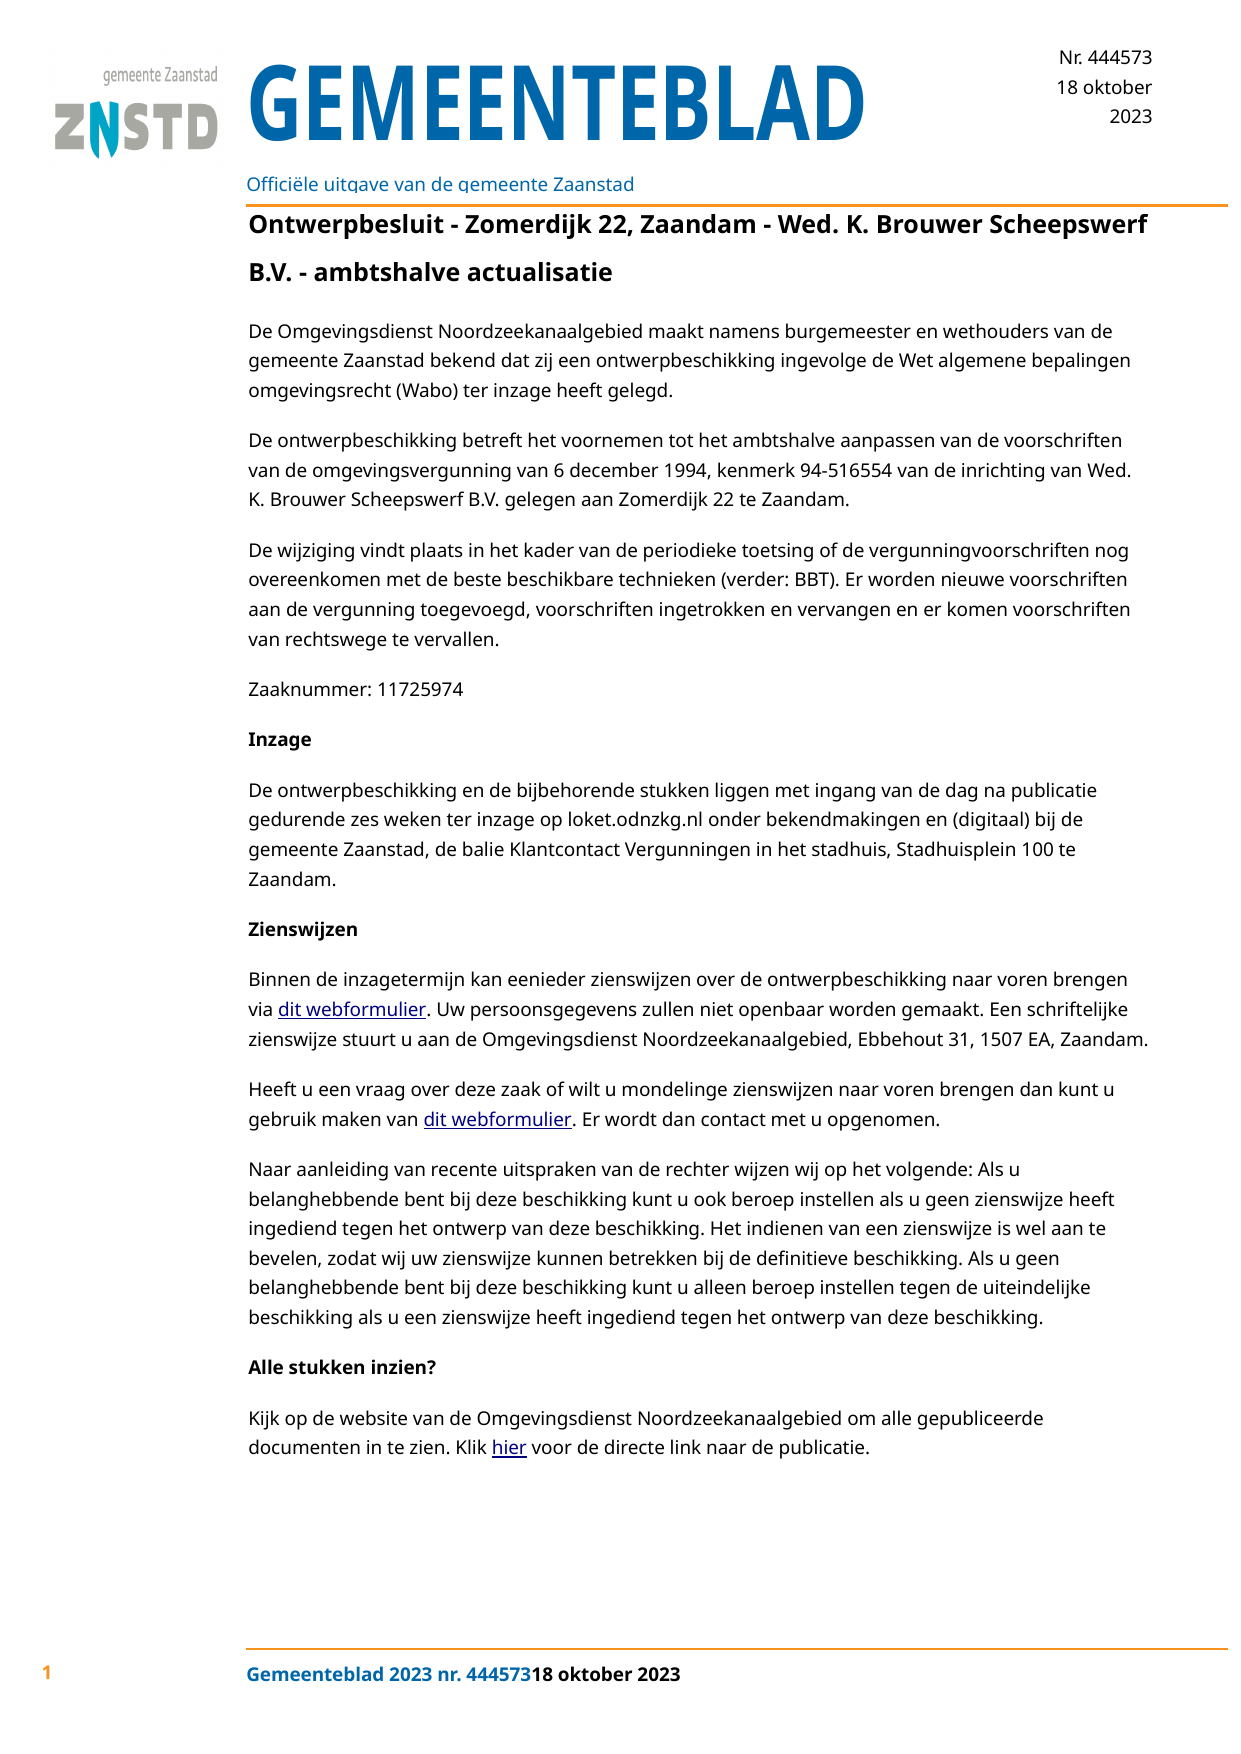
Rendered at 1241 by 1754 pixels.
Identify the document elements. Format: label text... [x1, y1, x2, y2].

text Inzage [248, 727, 1152, 752]
text Ontwerpbesluit - Zomerdijk 22, Zaandam - Wed. K. Brouwer Scheepswerf B.V. - ambtshalve actualisatie [248, 207, 1152, 288]
text Kijk op de website van de Omgevingsdienst Noordzeekanaalgebied om alle gepubliceerde documenten in te zien. Klik hier voor de directe link naar de publicatie. [248, 1405, 1152, 1460]
text Heeft u een vraag over deze zaak of wilt u mondelinge zienswijzen naar voren brengen dan kunt u gebruik maken van dit webformulier. Er wordt dan contact met u opgenomen. [248, 1076, 1152, 1132]
picture [41, 47, 231, 172]
text Zaaknummer: 11725974 [248, 676, 1152, 702]
text Binnen de inzagetermijn kan eenieder zienswijzen over de ontwerpbeschikking naar voren brengen via dit webformulier. Uw persoonsgegevens zullen niet openbaar worden gemaakt. Een schriftelijke zienswijze stuurt u aan de Omgevingsdienst Noordzeekanaalgebied, Ebbehout 31, 1507 EA, Zaandam. [248, 967, 1152, 1052]
text Zienswijzen [248, 916, 1152, 942]
text De Omgevingsdienst Noordzeekanaalgebied maakt namens burgemeester en wethouders van de gemeente Zaanstad bekend dat zij een ontwerpbeschikking ingevolge de Wet algemene bepalingen omgevingsrecht (Wabo) ter inzage heeft gelegd. [248, 318, 1152, 403]
text Alle stukken inzien? [248, 1354, 1152, 1380]
text Naar aanleiding van recente uitspraken van de rechter wijzen wij op het volgende: Als u belanghebbende bent bij deze beschikking kunt u ook beroep instellen als u geen zienswijze heeft ingediend tegen het ontwerp van deze beschikking. Het indienen van een zienswijze is wel aan te bevelen, zodat wij uw zienswijze kunnen betrekken bij de definitieve beschikking. Als u geen belanghebbende bent bij deze beschikking kunt u alleen beroep instellen tegen de uiteindelijke beschikking als u een zienswijze heeft ingediend tegen het ontwerp van deze beschikking. [248, 1156, 1152, 1330]
text De ontwerpbeschikking betreft het voornemen tot het ambtshalve aanpassen van de voorschriften van de omgevingsvergunning van 6 december 1994, kenmerk 94-516554 van de inrichting van Wed. K. Brouwer Scheepswerf B.V. gelegen aan Zomerdijk 22 te Zaandam. [248, 427, 1152, 512]
text De ontwerpbeschikking en de bijbehorende stukken liggen met ingang van de dag na publicatie gedurende zes weken ter inzage op loket.odnzkg.nl onder bekendmakingen en (digitaal) bij de gemeente Zaanstad, de balie Klantcontact Vergunningen in het stadhuis, Stadhuisplein 100 te Zaandam. [248, 777, 1152, 892]
text De wijziging vindt plaats in het kader van de periodieke toetsing of de vergunningvoorschriften nog overeenkomen met de beste beschikbare technieken (verder: BBT). Er worden nieuwe voorschriften aan de vergunning toegevoegd, voorschriften ingetrokken en vervangen en er komen voorschriften van rechtswege te vervallen. [248, 537, 1152, 652]
